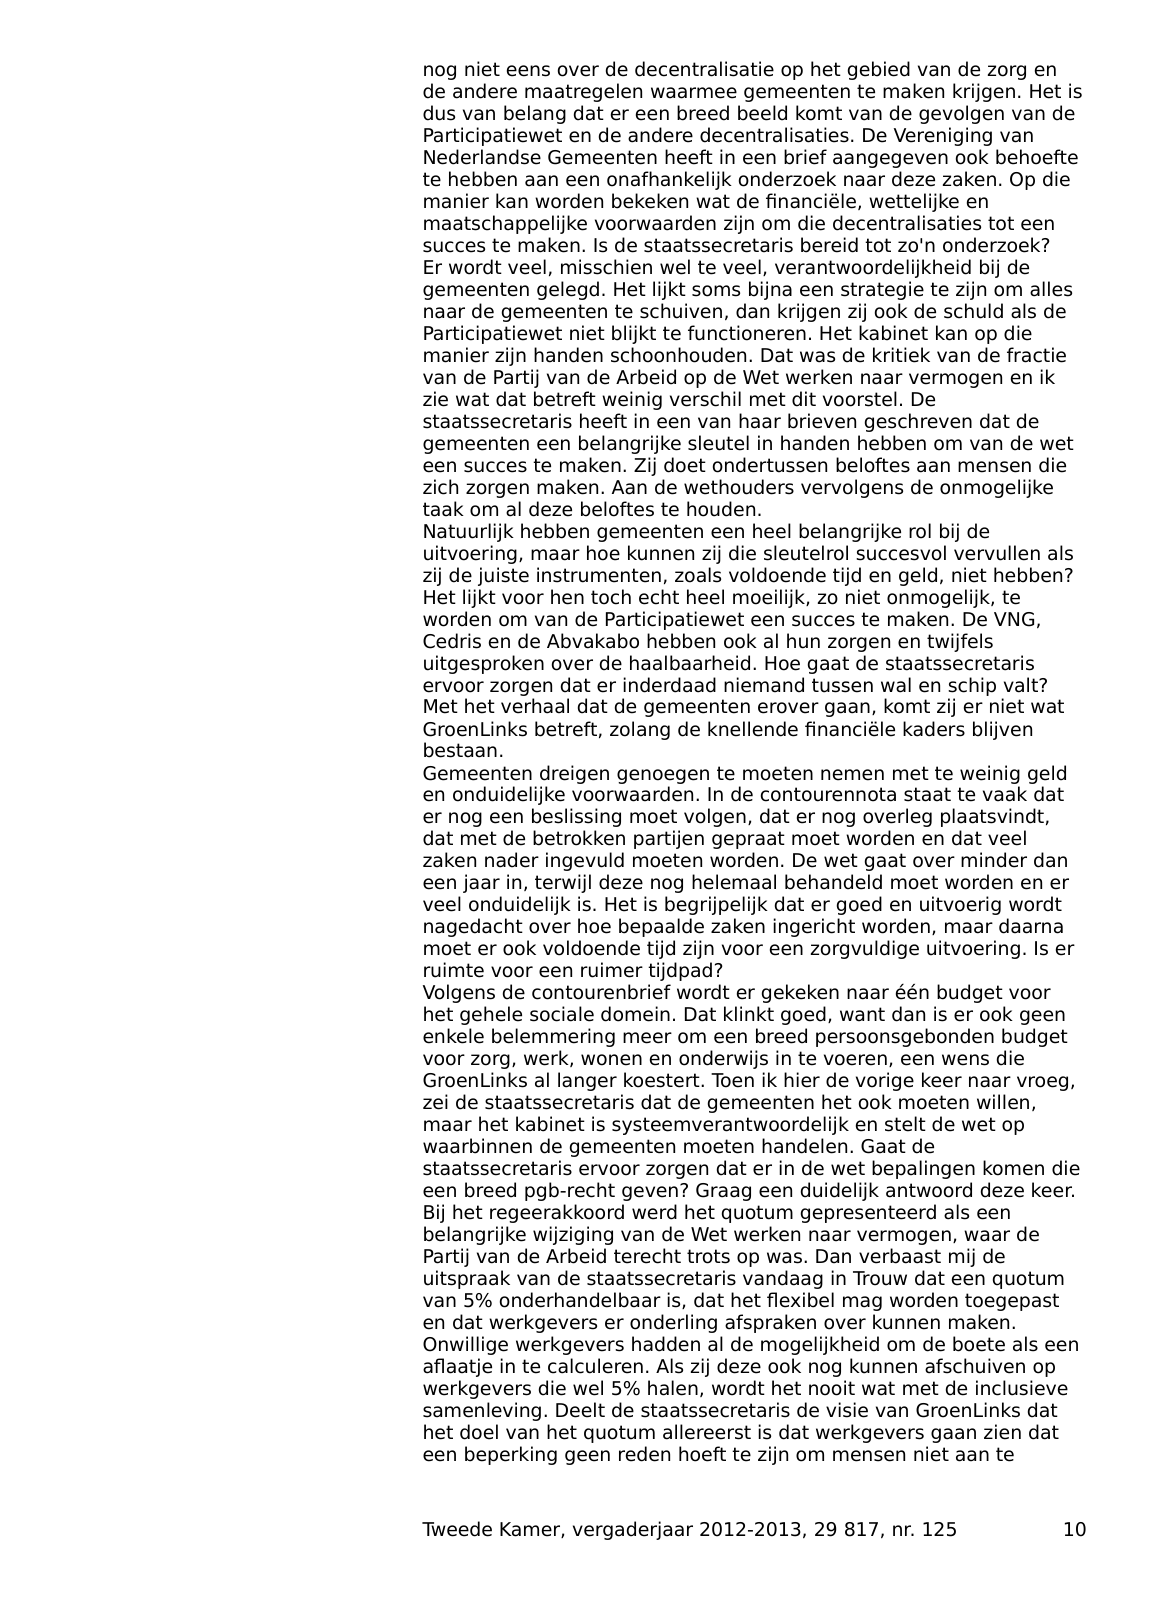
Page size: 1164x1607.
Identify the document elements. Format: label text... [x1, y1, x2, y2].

text Volgens de contourenbrief wordt er gekeken naar één budget voor het gehele sociale domein. Dat klinkt goed, want dan is er ook geen enkele belemmering meer om een breed persoonsgebonden budget voor zorg, werk, wonen en onderwijs in te voeren, een wens die GroenLinks al langer koestert. Toen ik hier de vorige keer naar vroeg, zei de staatssecretaris dat de gemeenten het ook moeten willen, maar het kabinet is systeemverantwoordelijk en stelt de wet op waarbinnen de gemeenten moeten handelen. Gaat de staatssecretaris ervoor zorgen dat er in de wet bepalingen komen die een breed pgb-recht geven? Graag een duidelijk antwoord deze keer. [422, 982, 1087, 1202]
text Er wordt veel, misschien wel te veel, verantwoordelijkheid bij de gemeenten gelegd. Het lijkt soms bijna een strategie te zijn om alles naar de gemeenten te schuiven, dan krijgen zij ook de schuld als de Participatiewet niet blijkt te functioneren. Het kabinet kan op die manier zijn handen schoonhouden. Dat was de kritiek van de fractie van de Partij van de Arbeid op de Wet werken naar vermogen en ik zie wat dat betreft weinig verschil met dit voorstel. De staatssecretaris heeft in een van haar brieven geschreven dat de gemeenten een belangrijke sleutel in handen hebben om van de wet een succes te maken. Zij doet ondertussen beloftes aan mensen die zich zorgen maken. Aan de wethouders vervolgens de onmogelijke taak om al deze beloftes te houden. [422, 257, 1087, 521]
text Natuurlijk hebben gemeenten een heel belangrijke rol bij de uitvoering, maar hoe kunnen zij die sleutelrol succesvol vervullen als zij de juiste instrumenten, zoals voldoende tijd en geld, niet hebben? Het lijkt voor hen toch echt heel moeilijk, zo niet onmogelijk, te worden om van de Participatiewet een succes te maken. De VNG, Cedris en de Abvakabo hebben ook al hun zorgen en twijfels uitgesproken over de haalbaarheid. Hoe gaat de staatssecretaris ervoor zorgen dat er inderdaad niemand tussen wal en schip valt? Met het verhaal dat de gemeenten erover gaan, komt zij er niet wat GroenLinks betreft, zolang de knellende financiële kaders blijven bestaan. [422, 521, 1087, 762]
text Bij het regeerakkoord werd het quotum gepresenteerd als een belangrijke wijziging van de Wet werken naar vermogen, waar de Partij van de Arbeid terecht trots op was. Dan verbaast mij de uitspraak van de staatssecretaris vandaag in Trouw dat een quotum van 5% onderhandelbaar is, dat het flexibel mag worden toegepast en dat werkgevers er onderling afspraken over kunnen maken. Onwillige werkgevers hadden al de mogelijkheid om de boete als een aflaatje in te calculeren. Als zij deze ook nog kunnen afschuiven op werkgevers die wel 5% halen, wordt het nooit wat met de inclusieve samenleving. Deelt de staatssecretaris de visie van GroenLinks dat het doel van het quotum allereerst is dat werkgevers gaan zien dat een beperking geen reden hoeft te zijn om mensen niet aan te [422, 1202, 1087, 1466]
text nog niet eens over de decentralisatie op het gebied van de zorg en de andere maatregelen waarmee gemeenten te maken krijgen. Het is dus van belang dat er een breed beeld komt van de gevolgen van de Participatiewet en de andere decentralisaties. De Vereniging van Nederlandse Gemeenten heeft in een brief aangegeven ook behoefte te hebben aan een onafhankelijk onderzoek naar deze zaken. Op die manier kan worden bekeken wat de financiële, wettelijke en maatschappelijke voorwaarden zijn om die decentralisaties tot een succes te maken. Is de staatssecretaris bereid tot zo'n onderzoek? [422, 59, 1087, 257]
text Gemeenten dreigen genoegen te moeten nemen met te weinig geld en onduidelijke voorwaarden. In de contourennota staat te vaak dat er nog een beslissing moet volgen, dat er nog overleg plaatsvindt, dat met de betrokken partijen gepraat moet worden en dat veel zaken nader ingevuld moeten worden. De wet gaat over minder dan een jaar in, terwijl deze nog helemaal behandeld moet worden en er veel onduidelijk is. Het is begrijpelijk dat er goed en uitvoerig wordt nagedacht over hoe bepaalde zaken ingericht worden, maar daarna moet er ook voldoende tijd zijn voor een zorgvuldige uitvoering. Is er ruimte voor een ruimer tijdpad? [422, 762, 1087, 982]
